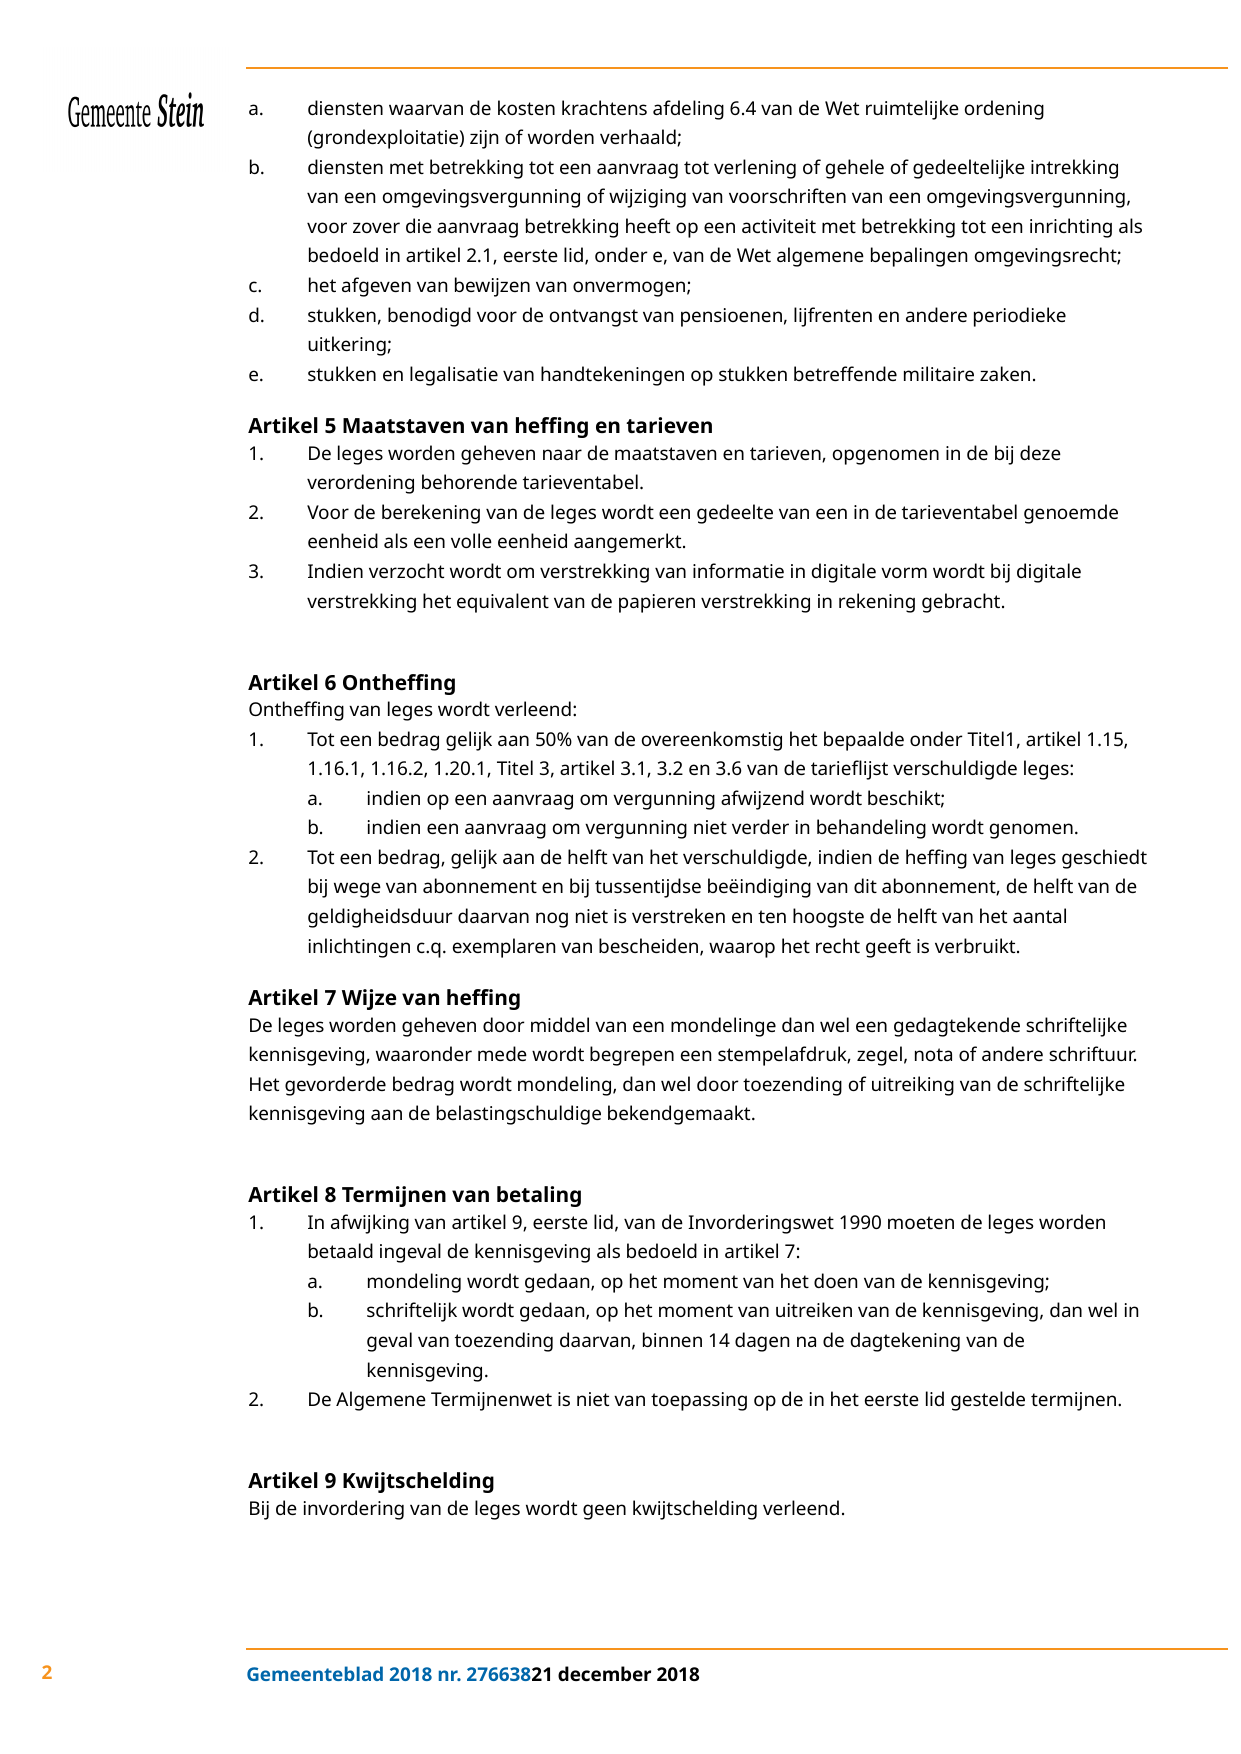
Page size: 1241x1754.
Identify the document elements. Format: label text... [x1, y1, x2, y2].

text Bij de invordering van de leges wordt geen kwijtschelding verleend. [248, 1495, 1152, 1521]
list mondeling wordt gedaan, op het moment van het doen van de kennisgeving; [307, 1268, 1152, 1294]
list diensten waarvan de kosten krachtens afdeling 6.4 van de Wet ruimtelijke ordening (grondexploitatie) zijn of worden verhaald; [248, 95, 1152, 150]
list De leges worden geheven naar de maatstaven en tarieven, opgenomen in de bij deze verordening behorende tarieventabel. [248, 440, 1152, 495]
text Artikel 8 Termijnen van betaling [248, 1181, 1152, 1209]
list Indien verzocht wordt om verstrekking van informatie in digitale vorm wordt bij digitale verstrekking het equivalent van de papieren verstrekking in rekening gebracht. [248, 558, 1152, 613]
list diensten met betrekking tot een aanvraag tot verlening of gehele of gedeeltelijke intrekking van een omgevingsvergunning of wijziging van voorschriften van een omgevingsvergunning, voor zover die aanvraag betrekking heeft op een activiteit met betrekking tot een inrichting als bedoeld in artikel 2.1, eerste lid, onder e, van de Wet algemene bepalingen omgevingsrecht; [248, 154, 1152, 268]
list indien op een aanvraag om vergunning afwijzend wordt beschikt; [307, 785, 1152, 811]
list De Algemene Termijnenwet is niet van toepassing op de in het eerste lid gestelde termijnen. [248, 1386, 1152, 1412]
text Artikel 7 Wijze van heffing [248, 983, 1152, 1012]
list het afgeven van bewijzen van onvermogen; [248, 272, 1152, 298]
list Voor de berekening van de leges wordt een gedeelte van een in de tarieventabel genoemde eenheid als een volle eenheid aangemerkt. [248, 499, 1152, 554]
list schriftelijk wordt gedaan, op het moment van uitreiken van de kennisgeving, dan wel in geval van toezending daarvan, binnen 14 dagen na de dagtekening van de kennisgeving. [307, 1298, 1152, 1383]
text De leges worden geheven door middel van een mondelinge dan wel een gedagtekende schriftelijke kennisgeving, waaronder mede wordt begrepen een stempelafdruk, zegel, nota of andere schriftuur. Het gevorderde bedrag wordt mondeling, dan wel door toezending of uitreiking van de schriftelijke kennisgeving aan de belastingschuldige bekendgemaakt. [248, 1012, 1152, 1126]
text Artikel 5 Maatstaven van heffing en tarieven [248, 411, 1152, 440]
list Tot een bedrag gelijk aan 50% van de overeenkomstig het bepaalde onder Titel1, artikel 1.15, 1.16.1, 1.16.2, 1.20.1, Titel 3, artikel 3.1, 3.2 en 3.6 van de tarieflijst verschuldigde leges: [248, 726, 1152, 781]
text Artikel 6 Ontheffing [248, 668, 1152, 696]
list stukken, benodigd voor de ontvangst van pensioenen, lijfrenten en andere periodieke uitkering; [248, 302, 1152, 357]
text Artikel 9 Kwijtschelding [248, 1466, 1152, 1495]
list In afwijking van artikel 9, eerste lid, van de Invorderingswet 1990 moeten de leges worden betaald ingeval de kennisgeving als bedoeld in artikel 7: [248, 1209, 1152, 1264]
picture [41, 47, 231, 172]
list indien een aanvraag om vergunning niet verder in behandeling wordt genomen. [307, 814, 1152, 840]
list stukken en legalisatie van handtekeningen op stukken betreffende militaire zaken. [248, 361, 1152, 387]
list Tot een bedrag, gelijk aan de helft van het verschuldigde, indien de heffing van leges geschiedt bij wege van abonnement en bij tussentijdse beëindiging van dit abonnement, de helft van de geldigheidsduur daarvan nog niet is verstreken en ten hoogste de helft van het aantal inlichtingen c.q. exemplaren van bescheiden, waarop het recht geeft is verbruikt. [248, 844, 1152, 959]
text Ontheffing van leges wordt verleend: [248, 696, 1152, 722]
